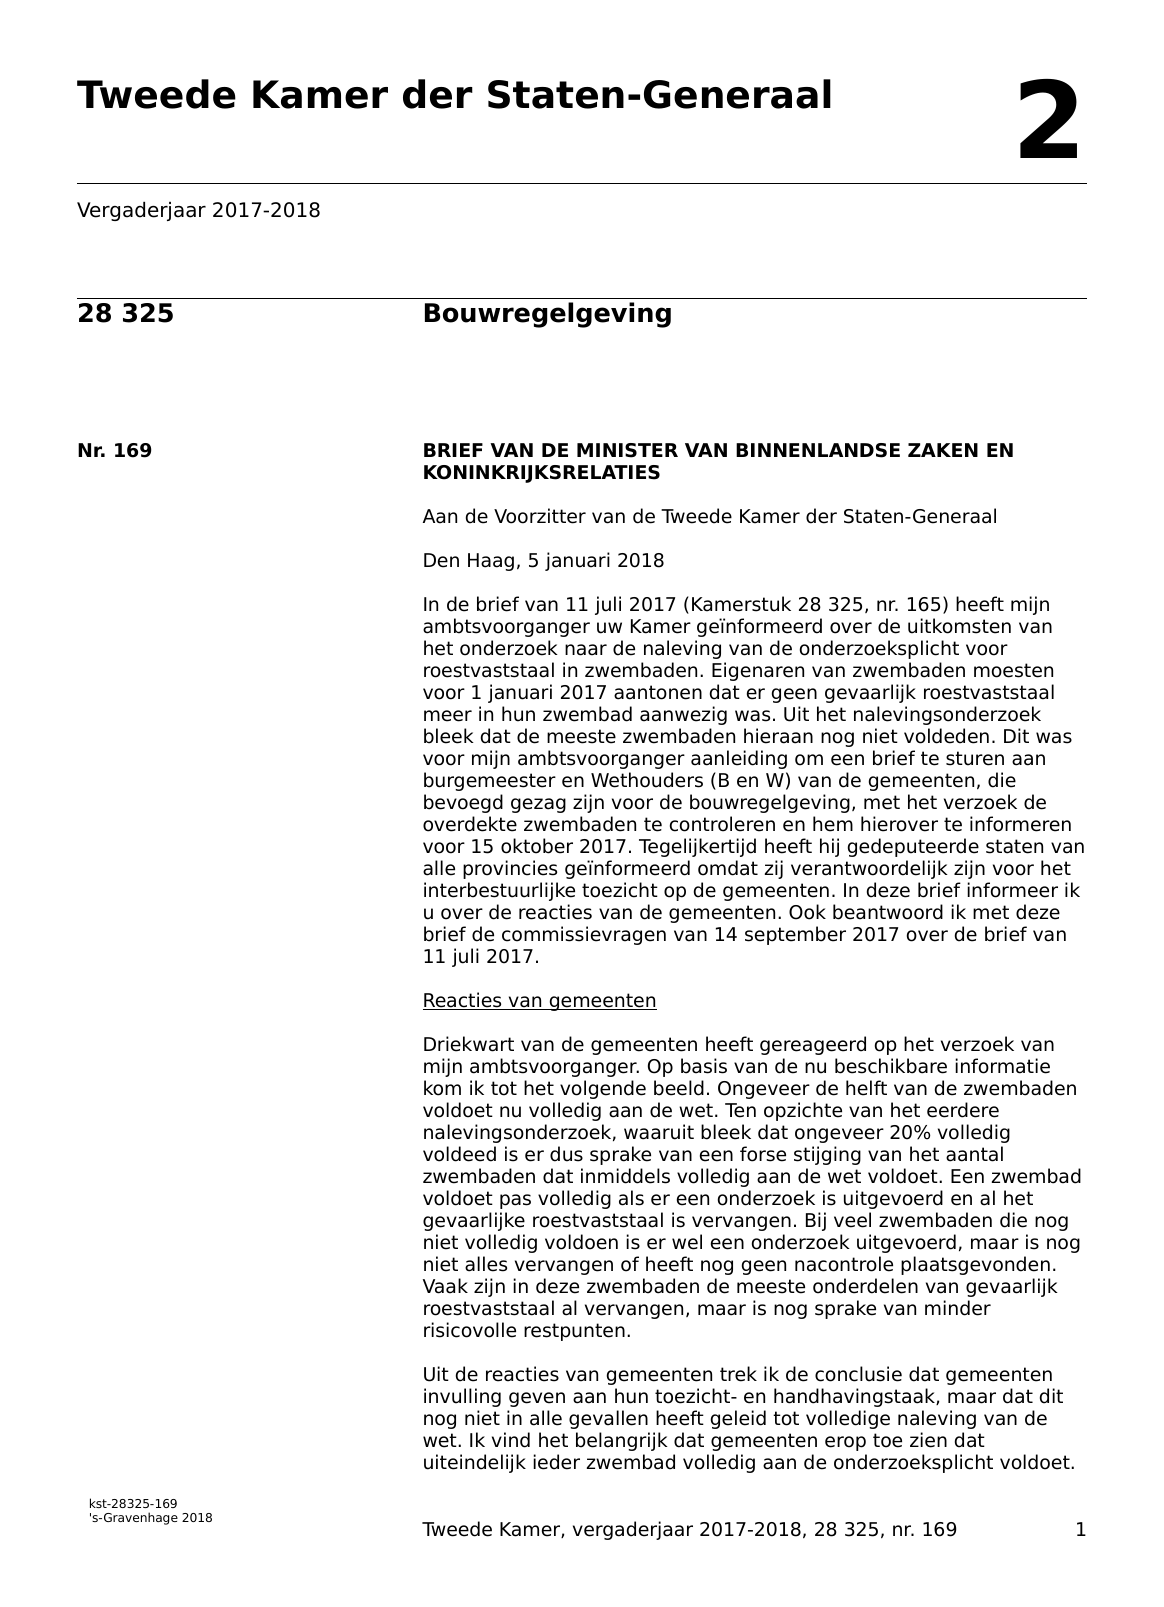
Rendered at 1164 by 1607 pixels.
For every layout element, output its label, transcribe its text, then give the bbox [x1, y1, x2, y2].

text In de brief van 11 juli 2017 (Kamerstuk 28 325, nr. 165) heeft mijn ambtsvoorganger uw Kamer geïnformeerd over de uitkomsten van het onderzoek naar de naleving van de onderzoeksplicht voor roestvaststaal in zwembaden. Eigenaren van zwembaden moesten voor 1 januari 2017 aantonen dat er geen gevaarlijk roestvaststaal meer in hun zwembad aanwezig was. Uit het nalevingsonderzoek bleek dat de meeste zwembaden hieraan nog niet voldeden. Dit was voor mijn ambtsvoorganger aanleiding om een brief te sturen aan burgemeester en Wethouders (B en W) van de gemeenten, die bevoegd gezag zijn voor de bouwregelgeving, met het verzoek de overdekte zwembaden te controleren en hem hierover te informeren voor 15 oktober 2017. Tegelijkertijd heeft hij gedeputeerde staten van alle provincies geïnformeerd omdat zij verantwoordelijk zijn voor het interbestuurlijke toezicht op de gemeenten. In deze brief informeer ik u over de reacties van de gemeenten. Ook beantwoord ik met deze brief de commissievragen van 14 september 2017 over de brief van 11 juli 2017. [422, 594, 1087, 968]
text Den Haag, 5 januari 2018 [422, 550, 1087, 572]
subtitle 28 325 Bouwregelgeving [77, 299, 1087, 329]
text kst-28325-169 [88, 1497, 323, 1511]
table_header Tweede Kamer der Staten-Generaal [77, 59, 886, 183]
subtitle Nr. 169 BRIEF VAN DE MINISTER VAN BINNENLANDSE ZAKEN EN KONINKRIJKSRELATIES [77, 440, 1087, 484]
text Driekwart van de gemeenten heeft gereageerd op het verzoek van mijn ambtsvoorganger. Op basis van de nu beschikbare informatie kom ik tot het volgende beeld. Ongeveer de helft van de zwembaden voldoet nu volledig aan de wet. Ten opzichte van het eerdere nalevingsonderzoek, waaruit bleek dat ongeveer 20% volledig voldeed is er dus sprake van een forse stijging van het aantal zwembaden dat inmiddels volledig aan de wet voldoet. Een zwembad voldoet pas volledig als er een onderzoek is uitgevoerd en al het gevaarlijke roestvaststaal is vervangen. Bij veel zwembaden die nog niet volledig voldoen is er wel een onderzoek uitgevoerd, maar is nog niet alles vervangen of heeft nog geen nacontrole plaatsgevonden. Vaak zijn in deze zwembaden de meeste onderdelen van gevaarlijk roestvaststaal al vervangen, maar is nog sprake van minder risicovolle restpunten. [422, 1034, 1087, 1342]
text Uit de reacties van gemeenten trek ik de conclusie dat gemeenten invulling geven aan hun toezicht- en handhavingstaak, maar dat dit nog niet in alle gevallen heeft geleid tot volledige naleving van de wet. Ik vind het belangrijk dat gemeenten erop toe zien dat uiteindelijk ieder zwembad volledig aan de onderzoeksplicht voldoet. [422, 1364, 1087, 1474]
table_cell Vergaderjaar 2017-2018 [77, 184, 1087, 298]
subtitle Reacties van gemeenten [422, 990, 1087, 1012]
table_header 2 [886, 59, 1087, 183]
text Aan de Voorzitter van de Tweede Kamer der Staten-Generaal [422, 506, 1087, 528]
text 's-Gravenhage 2018 [88, 1511, 323, 1525]
